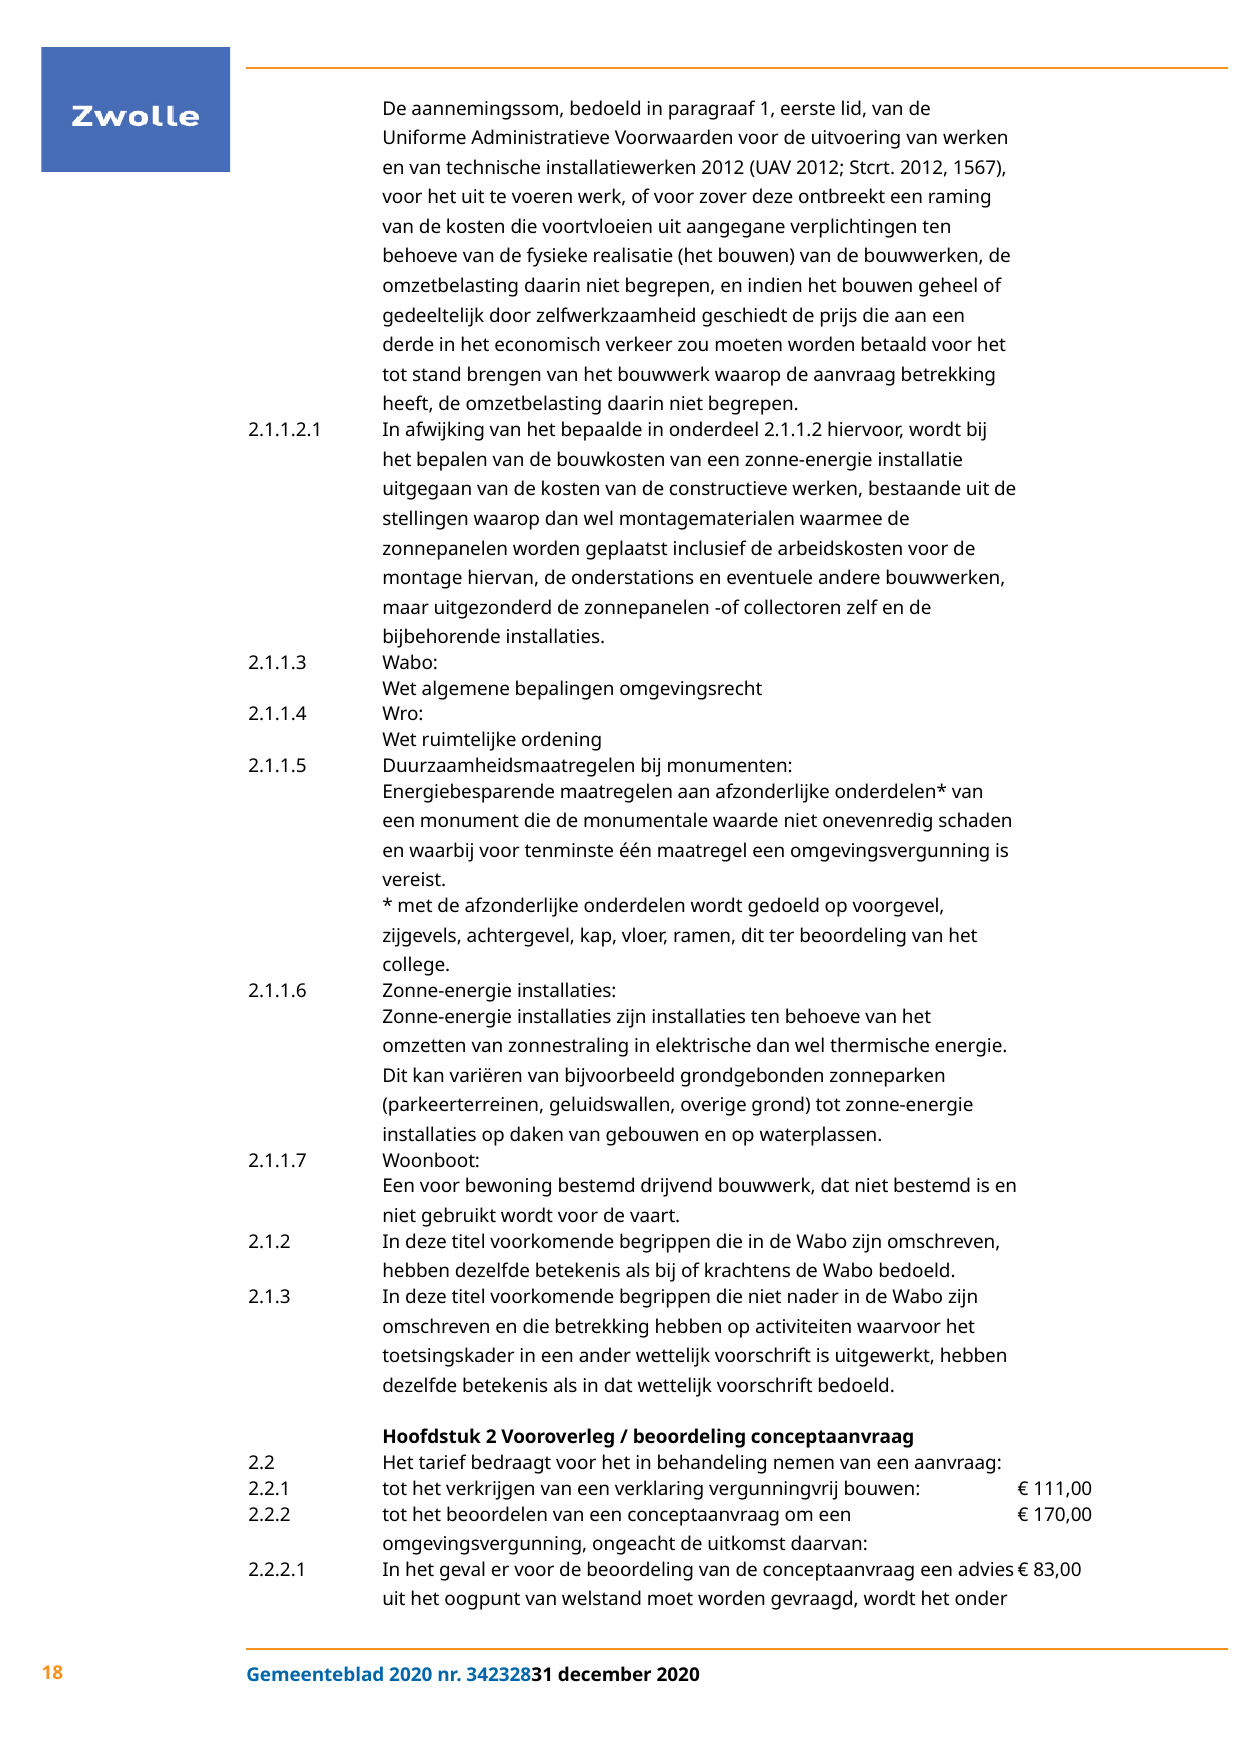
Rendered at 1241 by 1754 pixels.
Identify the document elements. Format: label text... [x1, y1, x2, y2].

table_cell [1018, 1003, 1152, 1147]
table_cell 2.1.1.6 [248, 977, 382, 1003]
table_cell [248, 95, 382, 416]
table_cell [248, 726, 382, 752]
table_cell 2.2.1 [248, 1475, 382, 1501]
picture [41, 47, 231, 172]
table_cell 2.1.1.7 [248, 1147, 382, 1173]
table_cell 2.1.3 [248, 1283, 382, 1398]
table_cell [1018, 778, 1152, 892]
table_cell € 111,00 [1018, 1475, 1152, 1501]
table_cell [1018, 701, 1152, 726]
table_cell [1018, 1147, 1152, 1173]
table_cell tot het verkrijgen van een verklaring vergunningvrij bouwen: [382, 1475, 1017, 1501]
table_cell Wet ruimtelijke ordening [382, 726, 1017, 752]
table_cell Hoofdstuk 2 Vooroverleg / beoordeling conceptaanvraag [382, 1424, 1017, 1449]
table_cell 2.1.1.5 [248, 752, 382, 778]
table_cell tot het beoordelen van een conceptaanvraag om een omgevingsvergunning, ongeacht de uitkomst daarvan: [382, 1501, 1017, 1556]
table_cell [248, 1398, 382, 1423]
table_cell [248, 1173, 382, 1228]
table_cell Duurzaamheidsmaatregelen bij monumenten: [382, 752, 1017, 778]
table_cell [1018, 977, 1152, 1003]
table_cell Energiebesparende maatregelen aan afzonderlijke onderdelen* van een monument die de monumentale waarde niet onevenredig schaden en waarbij voor tenminste één maatregel een omgevingsvergunning is vereist. [382, 778, 1017, 892]
table_cell De aannemingssom, bedoeld in paragraaf 1, eerste lid, van de Uniforme Administratieve Voorwaarden voor de uitvoering van werken en van technische installatiewerken 2012 (UAV 2012; Stcrt. 2012, 1567), voor het uit te voeren werk, of voor zover deze ontbreekt een raming van de kosten die voortvloeien uit aangegane verplichtingen ten behoeve van de fysieke realisatie (het bouwen) van de bouwwerken, de omzetbelasting daarin niet begrepen, en indien het bouwen geheel of gedeeltelijk door zelfwerkzaamheid geschiedt de prijs die aan een derde in het economisch verkeer zou moeten worden betaald voor het tot stand brengen van het bouwwerk waarop de aanvraag betrekking heeft, de omzetbelasting daarin niet begrepen. [382, 95, 1017, 416]
table_cell 2.1.1.4 [248, 701, 382, 726]
table_cell Wet algemene bepalingen omgevingsrecht [382, 675, 1017, 701]
table_cell [248, 778, 382, 892]
table_cell [248, 1003, 382, 1147]
table_cell Zonne-energie installaties zijn installaties ten behoeve van het omzetten van zonnestraling in elektrische dan wel thermische energie. Dit kan variëren van bijvoorbeeld grondgebonden zonneparken (parkeerterreinen, geluidswallen, overige grond) tot zonne-energie installaties op daken van gebouwen en op waterplassen. [382, 1003, 1017, 1147]
table_cell € 170,00 [1018, 1501, 1152, 1556]
table_cell In afwijking van het bepaalde in onderdeel 2.1.1.2 hiervoor, wordt bij het bepalen van de bouwkosten van een zonne-energie installatie uitgegaan van de kosten van de constructieve werken, bestaande uit de stellingen waarop dan wel montagematerialen waarmee de zonnepanelen worden geplaatst inclusief de arbeidskosten voor de montage hiervan, de onderstations en eventuele andere bouwwerken, maar uitgezonderd de zonnepanelen -of collectoren zelf en de bijbehorende installaties. [382, 416, 1017, 649]
table_cell Het tarief bedraagt voor het in behandeling nemen van een aanvraag: [382, 1449, 1017, 1475]
table_cell [1018, 1283, 1152, 1398]
table_cell [248, 675, 382, 701]
table_cell [1018, 1398, 1152, 1423]
table_cell [1018, 675, 1152, 701]
table_cell Wro: [382, 701, 1017, 726]
table_cell 2.2.2.1 [248, 1556, 382, 1611]
table_cell In deze titel voorkomende begrippen die in de Wabo zijn omschreven, hebben dezelfde betekenis als bij of krachtens de Wabo bedoeld. [382, 1228, 1017, 1283]
table_cell 2.2 [248, 1449, 382, 1475]
table_cell 2.2.2 [248, 1501, 382, 1556]
table_cell [1018, 1173, 1152, 1228]
table_cell [248, 892, 382, 977]
table_cell [1018, 416, 1152, 649]
table_cell In het geval er voor de beoordeling van de conceptaanvraag een advies uit het oogpunt van welstand moet worden gevraagd, wordt het onder [382, 1556, 1017, 1611]
table_cell [1018, 892, 1152, 977]
table_cell [1018, 1449, 1152, 1475]
table_cell [1018, 1228, 1152, 1283]
table_cell * met de afzonderlijke onderdelen wordt gedoeld op voorgevel, zijgevels, achtergevel, kap, vloer, ramen, dit ter beoordeling van het college. [382, 892, 1017, 977]
table_cell Een voor bewoning bestemd drijvend bouwwerk, dat niet bestemd is en niet gebruikt wordt voor de vaart. [382, 1173, 1017, 1228]
table_cell [1018, 726, 1152, 752]
table_cell 2.1.1.3 [248, 649, 382, 675]
table_cell [382, 1398, 1017, 1423]
table_cell [1018, 649, 1152, 675]
table_cell 2.1.1.2.1 [248, 416, 382, 649]
table_cell [1018, 1424, 1152, 1449]
table_cell [1018, 752, 1152, 778]
table_cell [1018, 95, 1152, 416]
table_cell In deze titel voorkomende begrippen die niet nader in de Wabo zijn omschreven en die betrekking hebben op activiteiten waarvoor het toetsingskader in een ander wettelijk voorschrift is uitgewerkt, hebben dezelfde betekenis als in dat wettelijk voorschrift bedoeld. [382, 1283, 1017, 1398]
table_cell Wabo: [382, 649, 1017, 675]
table_cell Woonboot: [382, 1147, 1017, 1173]
table_cell € 83,00 [1018, 1556, 1152, 1611]
table_cell 2.1.2 [248, 1228, 382, 1283]
table_cell Zonne-energie installaties: [382, 977, 1017, 1003]
table_cell [248, 1424, 382, 1449]
